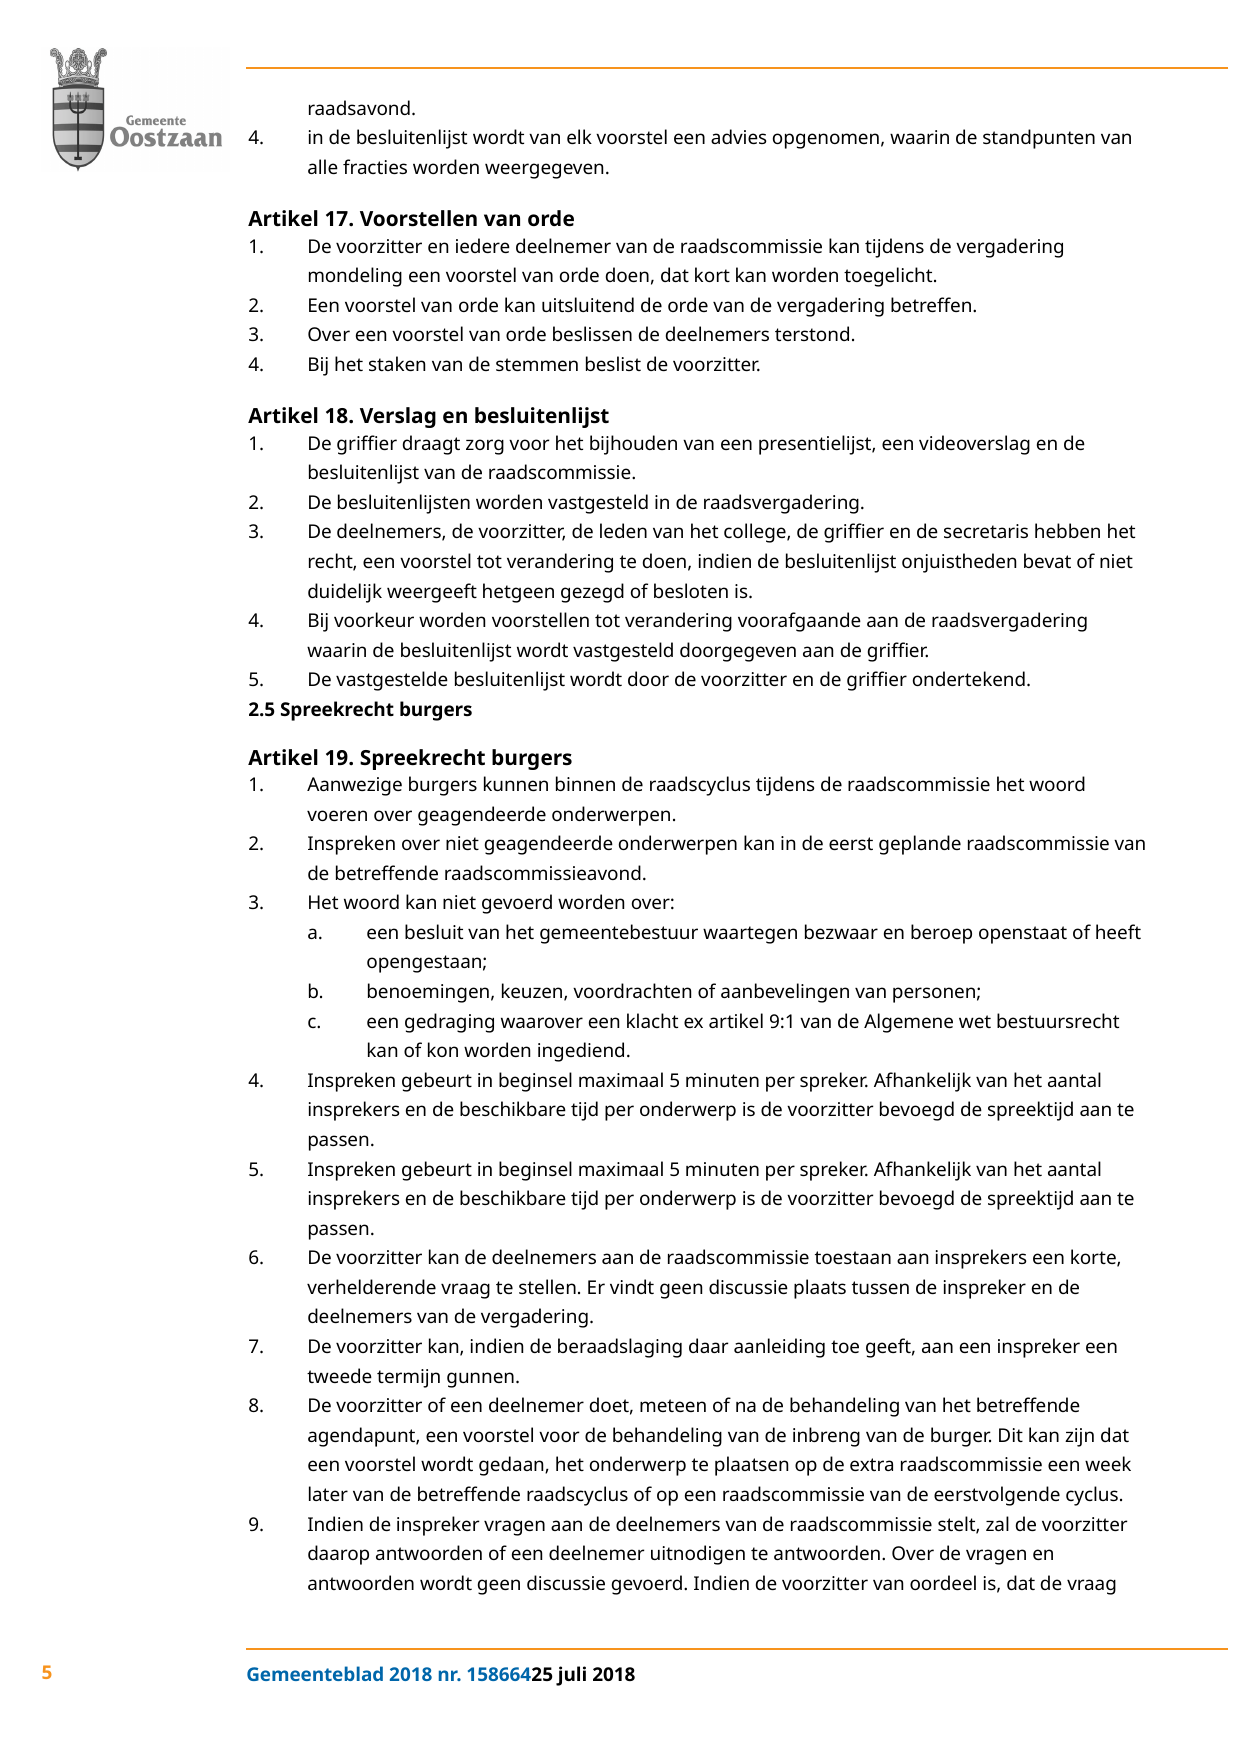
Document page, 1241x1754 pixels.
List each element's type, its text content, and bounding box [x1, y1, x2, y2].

list De vastgestelde besluitenlijst wordt door de voorzitter en de griffier ondertekend. [248, 667, 1152, 692]
list Een voorstel van orde kan uitsluitend de orde van de vergadering betreffen. [248, 292, 1152, 318]
list raadsavond. [248, 95, 1152, 121]
list Over een voorstel van orde beslissen de deelnemers terstond. [248, 322, 1152, 347]
list Het woord kan niet gevoerd worden over: [248, 889, 1152, 915]
list Indien de inspreker vragen aan de deelnemers van de raadscommissie stelt, zal de voorzitter daarop antwoorden of een deelnemer uitnodigen te antwoorden. Over de vragen en antwoorden wordt geen discussie gevoerd. Indien de voorzitter van oordeel is, dat de vraag [248, 1511, 1152, 1596]
list De besluitenlijsten worden vastgesteld in de raadsvergadering. [248, 489, 1152, 515]
list De griffier draagt zorg voor het bijhouden van een presentielijst, een videoverslag en de besluitenlijst van de raadscommissie. [248, 430, 1152, 485]
list Bij voorkeur worden voorstellen tot verandering voorafgaande aan de raadsvergadering waarin de besluitenlijst wordt vastgesteld doorgegeven aan de griffier. [248, 607, 1152, 663]
text Artikel 18. Verslag en besluitenlijst [248, 402, 1152, 430]
text 2.5 Spreekrecht burgers [248, 696, 1152, 722]
list Inspreken gebeurt in beginsel maximaal 5 minuten per spreker. Afhankelijk van het aantal insprekers en de beschikbare tijd per onderwerp is de voorzitter bevoegd de spreektijd aan te passen. [248, 1067, 1152, 1152]
list Inspreken over niet geagendeerde onderwerpen kan in de eerst geplande raadscommissie van de betreffende raadscommissieavond. [248, 830, 1152, 886]
text Artikel 17. Voorstellen van orde [248, 204, 1152, 233]
list Inspreken gebeurt in beginsel maximaal 5 minuten per spreker. Afhankelijk van het aantal insprekers en de beschikbare tijd per onderwerp is de voorzitter bevoegd de spreektijd aan te passen. [248, 1156, 1152, 1241]
list in de besluitenlijst wordt van elk voorstel een advies opgenomen, waarin de standpunten van alle fracties worden weergegeven. [248, 124, 1152, 180]
list Bij het staken van de stemmen beslist de voorzitter. [248, 351, 1152, 377]
list een besluit van het gemeentebestuur waartegen bezwaar en beroep openstaat of heeft opengestaan; [307, 919, 1152, 974]
list Aanwezige burgers kunnen binnen de raadscyclus tijdens de raadscommissie het woord voeren over geagendeerde onderwerpen. [248, 771, 1152, 827]
list De voorzitter kan, indien de beraadslaging daar aanleiding toe geeft, aan een inspreker een tweede termijn gunnen. [248, 1333, 1152, 1389]
text Artikel 19. Spreekrecht burgers [248, 743, 1152, 771]
picture [41, 47, 231, 172]
list De voorzitter of een deelnemer doet, meteen of na de behandeling van het betreffende agendapunt, een voorstel voor de behandeling van de inbreng van de burger. Dit kan zijn dat een voorstel wordt gedaan, het onderwerp te plaatsen op de extra raadscommissie een week later van de betreffende raadscyclus of op een raadscommissie van de eerstvolgende cyclus. [248, 1392, 1152, 1507]
list een gedraging waarover een klacht ex artikel 9:1 van de Algemene wet bestuursrecht kan of kon worden ingediend. [307, 1008, 1152, 1063]
list De voorzitter en iedere deelnemer van de raadscommissie kan tijdens de vergadering mondeling een voorstel van orde doen, dat kort kan worden toegelicht. [248, 233, 1152, 288]
list De deelnemers, de voorzitter, de leden van het college, de griffier en de secretaris hebben het recht, een voorstel tot verandering te doen, indien de besluitenlijst onjuistheden bevat of niet duidelijk weergeeft hetgeen gezegd of besloten is. [248, 519, 1152, 604]
list benoemingen, keuzen, voordrachten of aanbevelingen van personen; [307, 978, 1152, 1004]
list De voorzitter kan de deelnemers aan de raadscommissie toestaan aan insprekers een korte, verhelderende vraag te stellen. Er vindt geen discussie plaats tussen de inspreker en de deelnemers van de vergadering. [248, 1244, 1152, 1329]
